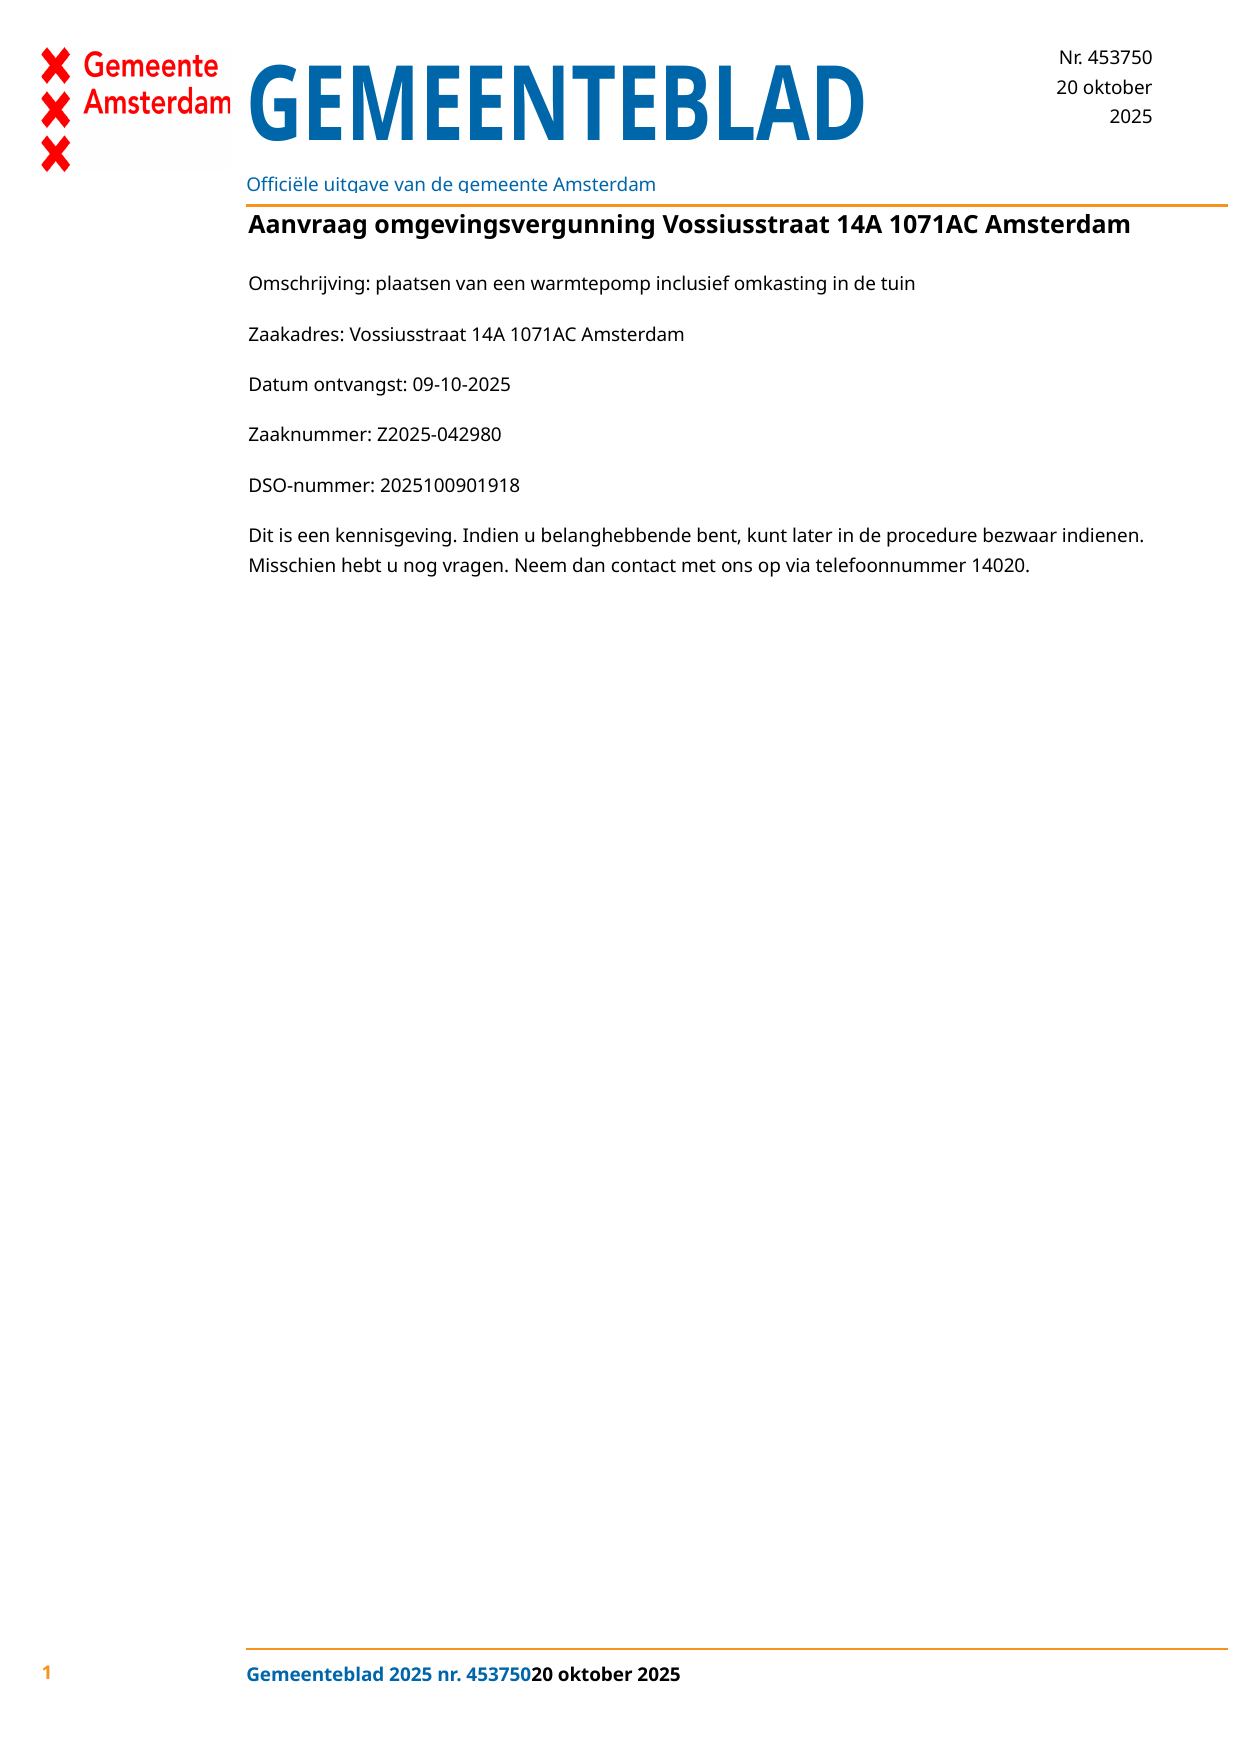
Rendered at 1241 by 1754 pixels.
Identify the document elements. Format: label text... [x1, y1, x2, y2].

text Datum ontvangst: 09-10-2025 [248, 371, 1152, 397]
text Aanvraag omgevingsvergunning Vossiusstraat 14A 1071AC Amsterdam [248, 207, 1152, 241]
text Dit is een kennisgeving. Indien u belanghebbende bent, kunt later in de procedure bezwaar indienen. Misschien hebt u nog vragen. Neem dan contact met ons op via telefoonnummer 14020. [248, 522, 1152, 578]
text Zaaknummer: Z2025-042980 [248, 422, 1152, 447]
text Omschrijving: plaatsen van een warmtepomp inclusief omkasting in de tuin [248, 270, 1152, 296]
picture [41, 47, 231, 172]
text Zaakadres: Vossiusstraat 14A 1071AC Amsterdam [248, 321, 1152, 346]
text DSO-nummer: 2025100901918 [248, 472, 1152, 498]
